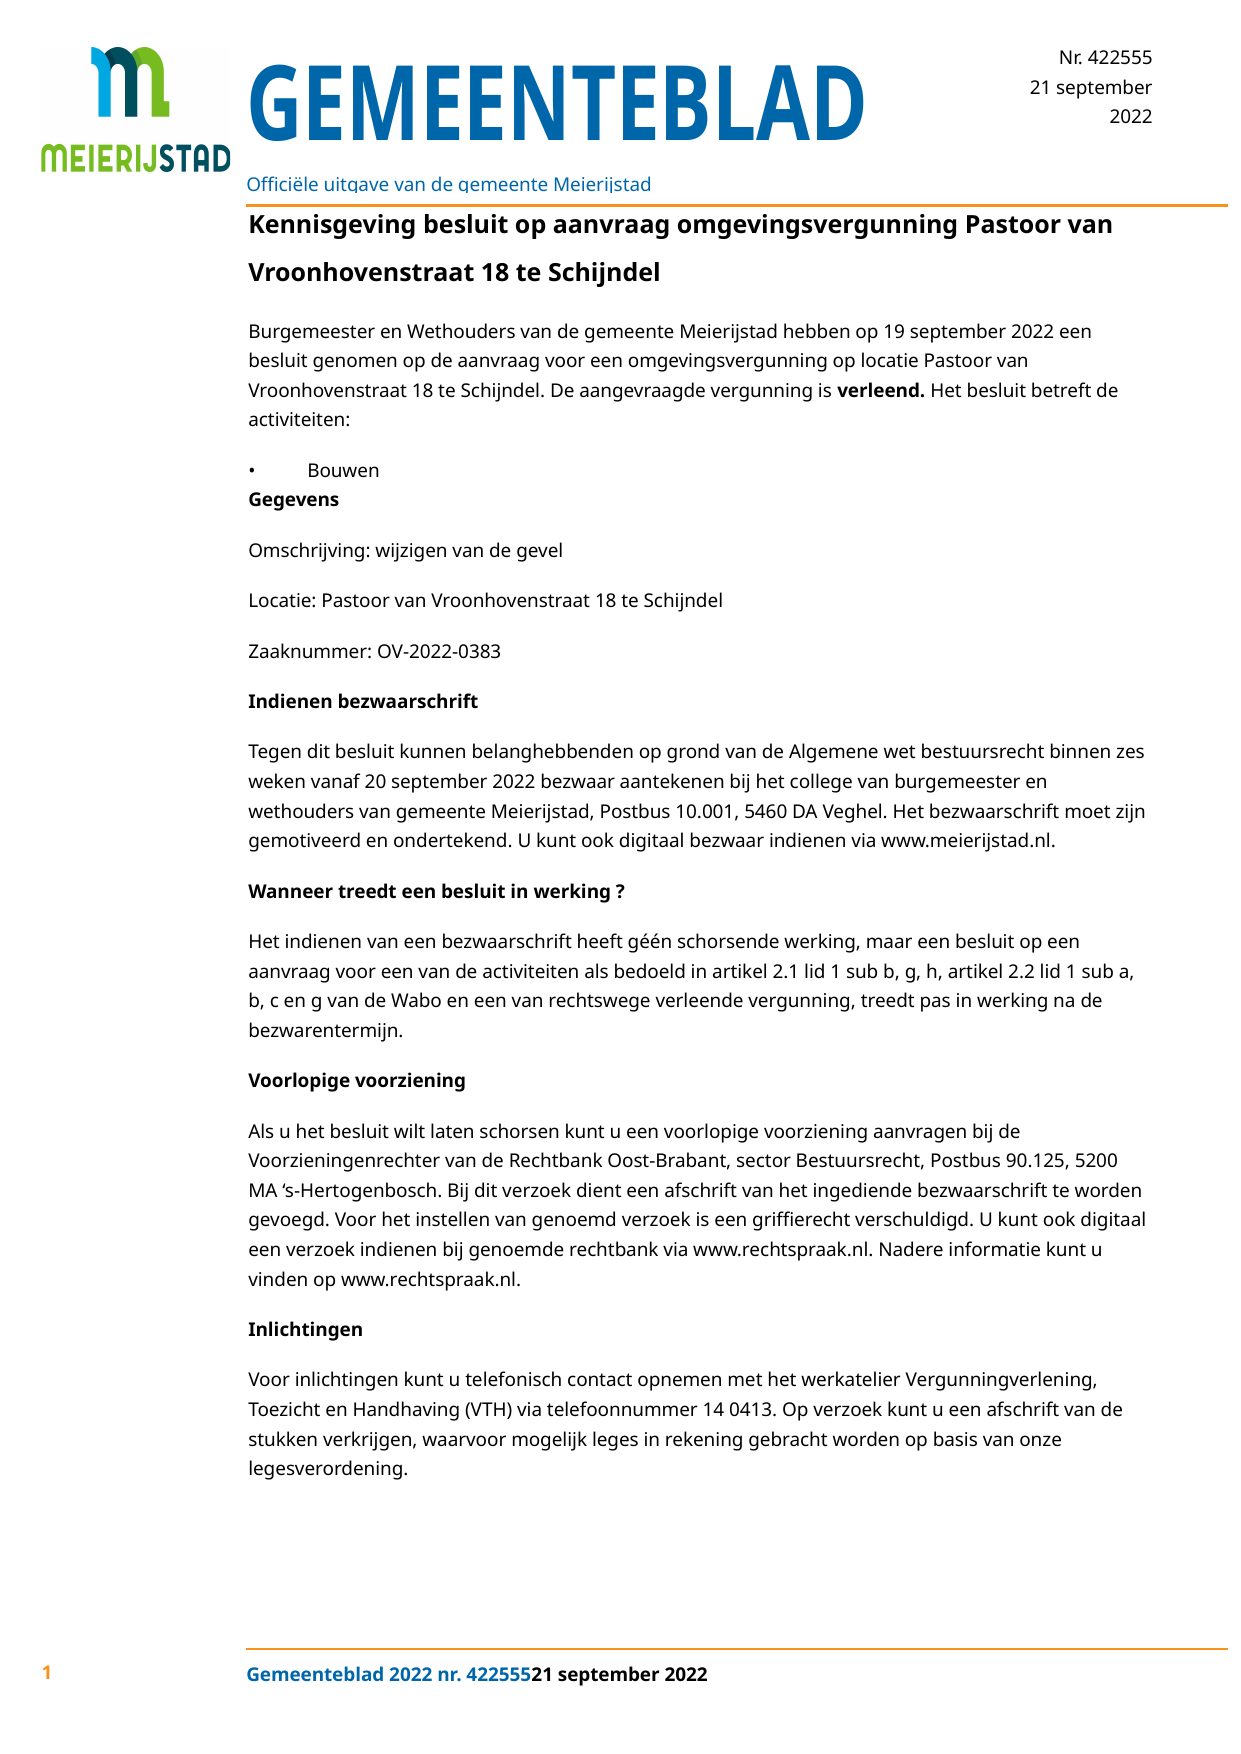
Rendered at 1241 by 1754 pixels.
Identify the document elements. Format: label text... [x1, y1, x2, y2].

list Bouwen [248, 457, 1152, 483]
text Indienen bezwaarschrift [248, 688, 1152, 714]
text Omschrijving: wijzigen van de gevel [248, 537, 1152, 563]
text Locatie: Pastoor van Vroonhovenstraat 18 te Schijndel [248, 587, 1152, 613]
text Tegen dit besluit kunnen belanghebbenden op grond van de Algemene wet bestuursrecht binnen zes weken vanaf 20 september 2022 bezwaar aantekenen bij het college van burgemeester en wethouders van gemeente Meierijstad, Postbus 10.001, 5460 DA Veghel. Het bezwaarschrift moet zijn gemotiveerd en ondertekend. U kunt ook digitaal bezwaar indienen via www.meierijstad.nl. [248, 739, 1152, 853]
text Voor inlichtingen kunt u telefonisch contact opnemen met het werkatelier Vergunningverlening, Toezicht en Handhaving (VTH) via telefoonnummer 14 0413. Op verzoek kunt u een afschrift van de stukken verkrijgen, waarvoor mogelijk leges in rekening gebracht worden op basis van onze legesverordening. [248, 1367, 1152, 1481]
text Gegevens [248, 487, 1152, 512]
text Als u het besluit wilt laten schorsen kunt u een voorlopige voorziening aanvragen bij de Voorzieningenrechter van de Rechtbank Oost-Brabant, sector Bestuursrecht, Postbus 90.125, 5200 MA ‘s-Hertogenbosch. Bij dit verzoek dient een afschrift van het ingediende bezwaarschrift te worden gevoegd. Voor het instellen van genoemd verzoek is een griffierecht verschuldigd. U kunt ook digitaal een verzoek indienen bij genoemde rechtbank via www.rechtspraak.nl. Nadere informatie kunt u vinden op www.rechtspraak.nl. [248, 1118, 1152, 1292]
text Voorlopige voorziening [248, 1067, 1152, 1093]
picture [41, 47, 231, 172]
text Het indienen van een bezwaarschrift heeft géén schorsende werking, maar een besluit op een aanvraag voor een van de activiteiten als bedoeld in artikel 2.1 lid 1 sub b, g, h, artikel 2.2 lid 1 sub a, b, c en g van de Wabo en een van rechtswege verleende vergunning, treedt pas in werking na de bezwarentermijn. [248, 928, 1152, 1043]
text Inlichtingen [248, 1316, 1152, 1342]
text Zaaknummer: OV-2022-0383 [248, 638, 1152, 664]
text Kennisgeving besluit op aanvraag omgevingsvergunning Pastoor van Vroonhovenstraat 18 te Schijndel [248, 207, 1152, 288]
text Burgemeester en Wethouders van de gemeente Meierijstad hebben op 19 september 2022 een besluit genomen op de aanvraag voor een omgevingsvergunning op locatie Pastoor van Vroonhovenstraat 18 te Schijndel. De aangevraagde vergunning is verleend. Het besluit betreft de activiteiten: [248, 318, 1152, 432]
text Wanneer treedt een besluit in werking ? [248, 878, 1152, 904]
